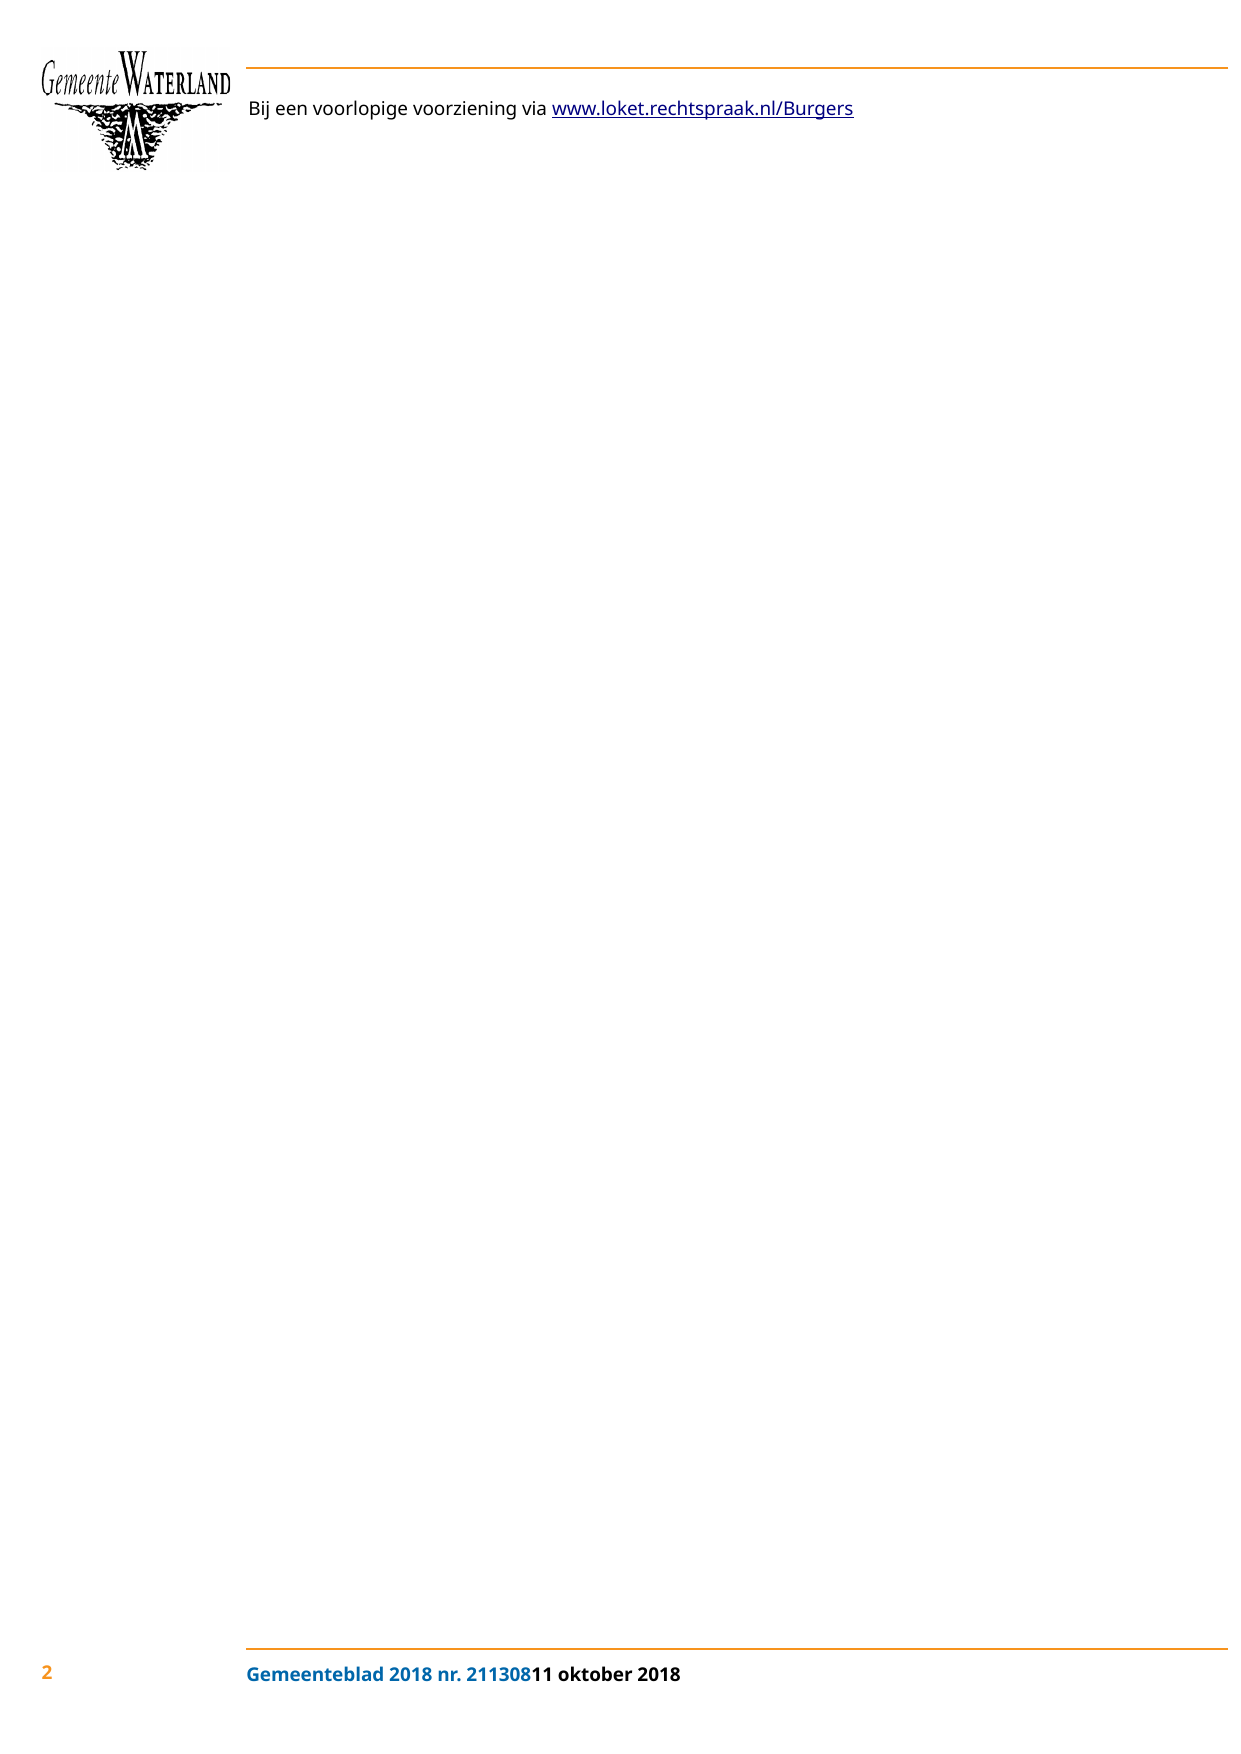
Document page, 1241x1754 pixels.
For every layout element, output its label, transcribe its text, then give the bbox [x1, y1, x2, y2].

picture [41, 47, 231, 172]
text Bij een voorlopige voorziening via www.loket.rechtspraak.nl/Burgers [248, 95, 1152, 121]
